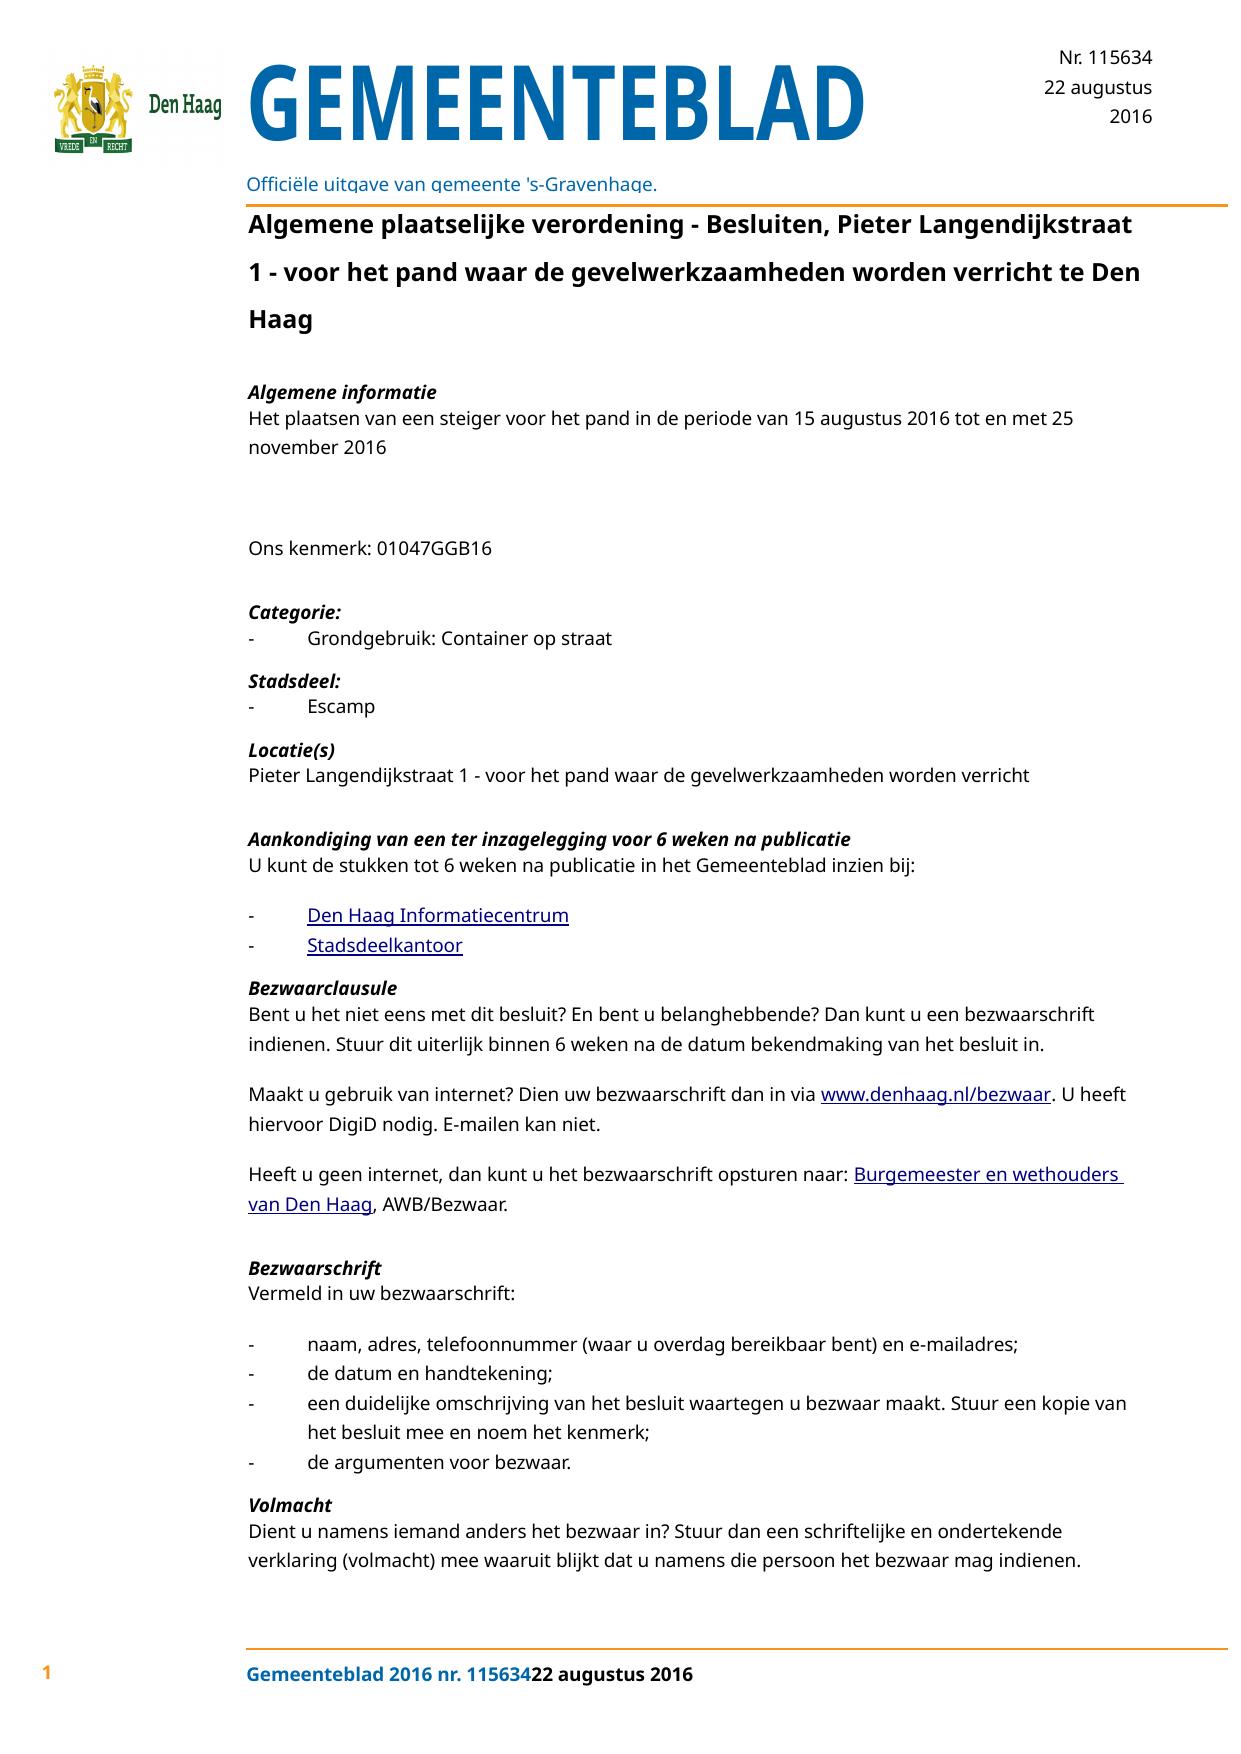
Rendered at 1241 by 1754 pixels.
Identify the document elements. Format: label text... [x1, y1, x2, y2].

text Aankondiging van een ter inzagelegging voor 6 weken na publicatie [248, 827, 1152, 852]
text Stadsdeel: [248, 668, 1152, 694]
text Vermeld in uw bezwaarschrift: [248, 1280, 1152, 1306]
list Stadsdeelkantoor [248, 932, 1152, 958]
list Escamp [248, 694, 1152, 719]
text Volmacht [248, 1492, 1152, 1518]
text Bent u het niet eens met dit besluit? En bent u belanghebbende? Dan kunt u een bezwaarschrift indienen. Stuur dit uiterlijk binnen 6 weken na de datum bekendmaking van het besluit in. [248, 1001, 1152, 1056]
text Locatie(s) [248, 737, 1152, 763]
text Algemene informatie [248, 379, 1152, 405]
list Den Haag Informatiecentrum [248, 903, 1152, 928]
text Bezwaarclausule [248, 975, 1152, 1001]
text Bezwaarschrift [248, 1255, 1152, 1280]
text Dient u namens iemand anders het bezwaar in? Stuur dan een schriftelijke en ondertekende verklaring (volmacht) mee waaruit blijkt dat u namens die persoon het bezwaar mag indienen. [248, 1518, 1152, 1573]
list Grondgebruik: Container op straat [248, 625, 1152, 651]
text Heeft u geen internet, dan kunt u het bezwaarschrift opsturen naar: Burgemeester en wethouders van Den Haag, AWB/Bezwaar. [248, 1161, 1152, 1216]
list de datum en handtekening; [248, 1360, 1152, 1386]
text Pieter Langendijkstraat 1 - voor het pand waar de gevelwerkzaamheden worden verricht [248, 763, 1152, 788]
list de argumenten voor bezwaar. [248, 1449, 1152, 1475]
list een duidelijke omschrijving van het besluit waartegen u bezwaar maakt. Stuur een kopie van het besluit mee en noem het kenmerk; [248, 1390, 1152, 1445]
text U kunt de stukken tot 6 weken na publicatie in het Gemeenteblad inzien bij: [248, 852, 1152, 878]
text Algemene plaatselijke verordening - Besluiten, Pieter Langendijkstraat 1 - voor het pand waar de gevelwerkzaamheden worden verricht te Den Haag [248, 207, 1152, 336]
text Maakt u gebruik van internet? Dien uw bezwaarschrift dan in via www.denhaag.nl/bezwaar. U heeft hiervoor DigiD nodig. E-mailen kan niet. [248, 1081, 1152, 1136]
picture [41, 47, 231, 172]
text Het plaatsen van een steiger voor het pand in de periode van 15 augustus 2016 tot en met 25 november 2016 [248, 405, 1152, 460]
text Ons kenmerk: 01047GGB16 [248, 535, 1152, 561]
list naam, adres, telefoonnummer (waar u overdag bereikbaar bent) en e-mailadres; [248, 1331, 1152, 1357]
text Categorie: [248, 599, 1152, 625]
